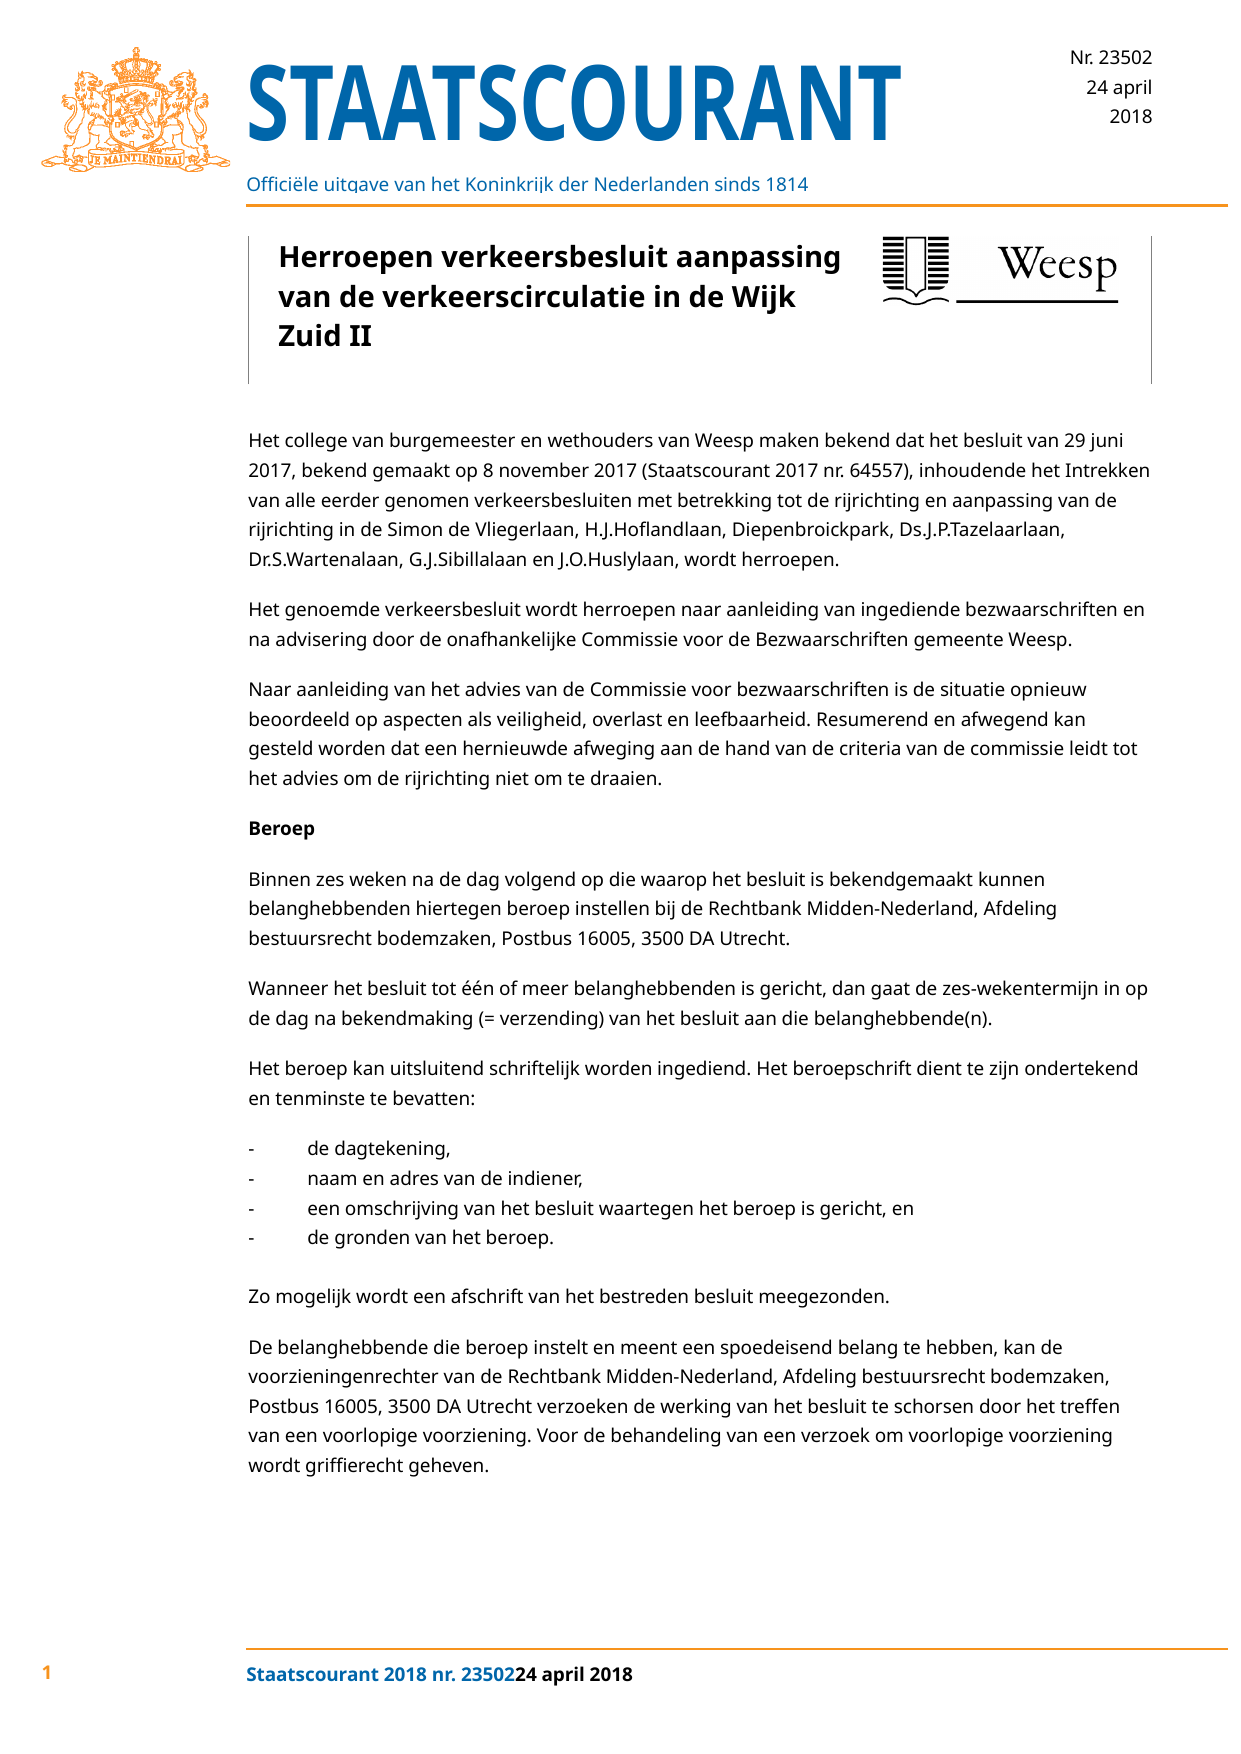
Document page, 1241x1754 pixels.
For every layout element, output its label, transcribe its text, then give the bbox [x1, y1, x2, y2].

text Het genoemde verkeersbesluit wordt herroepen naar aanleiding van ingediende bezwaarschriften en na advisering door de onafhankelijke Commissie voor de Bezwaarschriften gemeente Weesp. [248, 596, 1152, 652]
text De belanghebbende die beroep instelt en meent een spoedeisend belang te hebben, kan de voorzieningenrechter van de Rechtbank Midden-Nederland, Afdeling bestuursrecht bodemzaken, Postbus 16005, 3500 DA Utrecht verzoeken de werking van het besluit te schorsen door het treffen van een voorlopige voorziening. Voor de behandeling van een verzoek om voorlopige voorziening wordt griffierecht geheven. [248, 1334, 1152, 1478]
text Zo mogelijk wordt een afschrift van het bestreden besluit meegezonden. [248, 1283, 1152, 1309]
table_header [850, 236, 1151, 384]
text Binnen zes weken na de dag volgend op die waarop het besluit is bekendgemaakt kunnen belanghebbenden hiertegen beroep instellen bij de Rechtbank Midden-Nederland, Afdeling bestuursrecht bodemzaken, Postbus 16005, 3500 DA Utrecht. [248, 866, 1152, 951]
picture [882, 236, 1119, 306]
text Het college van burgemeester en wethouders van Weesp maken bekend dat het besluit van 29 juni 2017, bekend gemaakt op 8 november 2017 (Staatscourant 2017 nr. 64557), inhoudende het Intrekken van alle eerder genomen verkeersbesluiten met betrekking tot de rijrichting en aanpassing van de rijrichting in de Simon de Vliegerlaan, H.J.Hoflandlaan, Diepenbroickpark, Ds.J.P.Tazelaarlaan, Dr.S.Wartenalaan, G.J.Sibillalaan en J.O.Huslylaan, wordt herroepen. [248, 428, 1152, 572]
picture [41, 47, 231, 172]
text Naar aanleiding van het advies van de Commissie voor bezwaarschriften is de situatie opnieuw beoordeeld op aspecten als veiligheid, overlast en leefbaarheid. Resumerend en afwegend kan gesteld worden dat een hernieuwde afweging aan de hand van de criteria van de commissie leidt tot het advies om de rijrichting niet om te draaien. [248, 676, 1152, 791]
table_header Herroepen verkeersbesluit aanpassing van de verkeerscirculatie in de Wijk Zuid II [249, 236, 850, 384]
list naam en adres van de indiener, [248, 1165, 1152, 1191]
list een omschrijving van het besluit waartegen het beroep is gericht, en [248, 1195, 1152, 1220]
list de gronden van het beroep. [248, 1224, 1152, 1250]
text Wanneer het besluit tot één of meer belanghebbenden is gericht, dan gaat de zes-wekentermijn in op de dag na bekendmaking (= verzending) van het besluit aan die belanghebbende(n). [248, 976, 1152, 1031]
text Het beroep kan uitsluitend schriftelijk worden ingediend. Het beroepschrift dient te zijn ondertekend en tenminste te bevatten: [248, 1056, 1152, 1111]
list de dagtekening, [248, 1136, 1152, 1161]
text Beroep [248, 816, 1152, 841]
